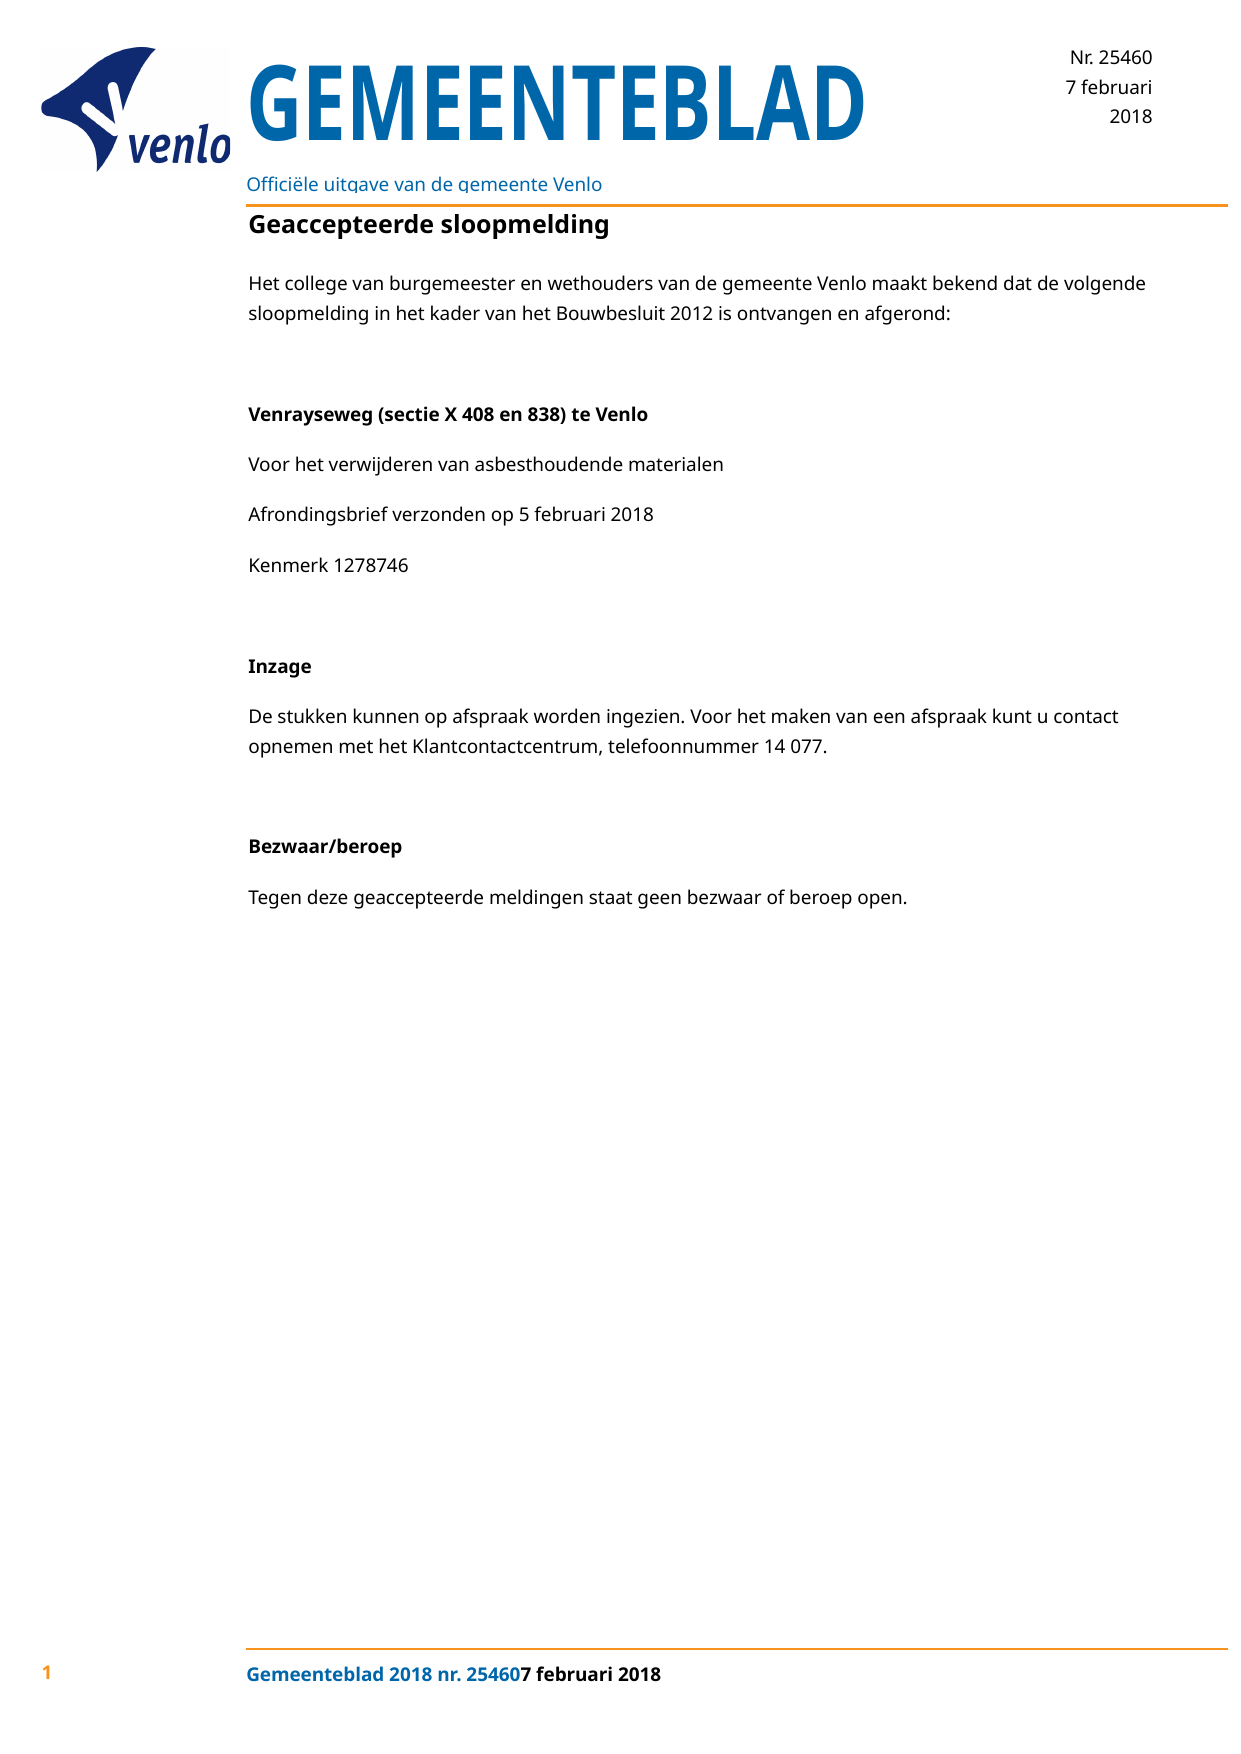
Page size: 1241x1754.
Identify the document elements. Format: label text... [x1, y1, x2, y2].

text Afrondingsbrief verzonden op 5 februari 2018 [248, 502, 1152, 527]
text Inzage [248, 653, 1152, 678]
text De stukken kunnen op afspraak worden ingezien. Voor het maken van een afspraak kunt u contact opnemen met het Klantcontactcentrum, telefoonnummer 14 077. [248, 703, 1152, 758]
text Bezwaar/beroep [248, 834, 1152, 859]
text Het college van burgemeester en wethouders van de gemeente Venlo maakt bekend dat de volgende sloopmelding in het kader van het Bouwbesluit 2012 is ontvangen en afgerond: [248, 270, 1152, 326]
text Tegen deze geaccepteerde meldingen staat geen bezwaar of beroep open. [248, 884, 1152, 910]
text Geaccepteerde sloopmelding [248, 207, 1152, 241]
text Venrayseweg (sectie X 408 en 838) te Venlo [248, 401, 1152, 426]
picture [41, 47, 231, 172]
text Voor het verwijderen van asbesthoudende materialen [248, 451, 1152, 477]
text Kenmerk 1278746 [248, 552, 1152, 578]
